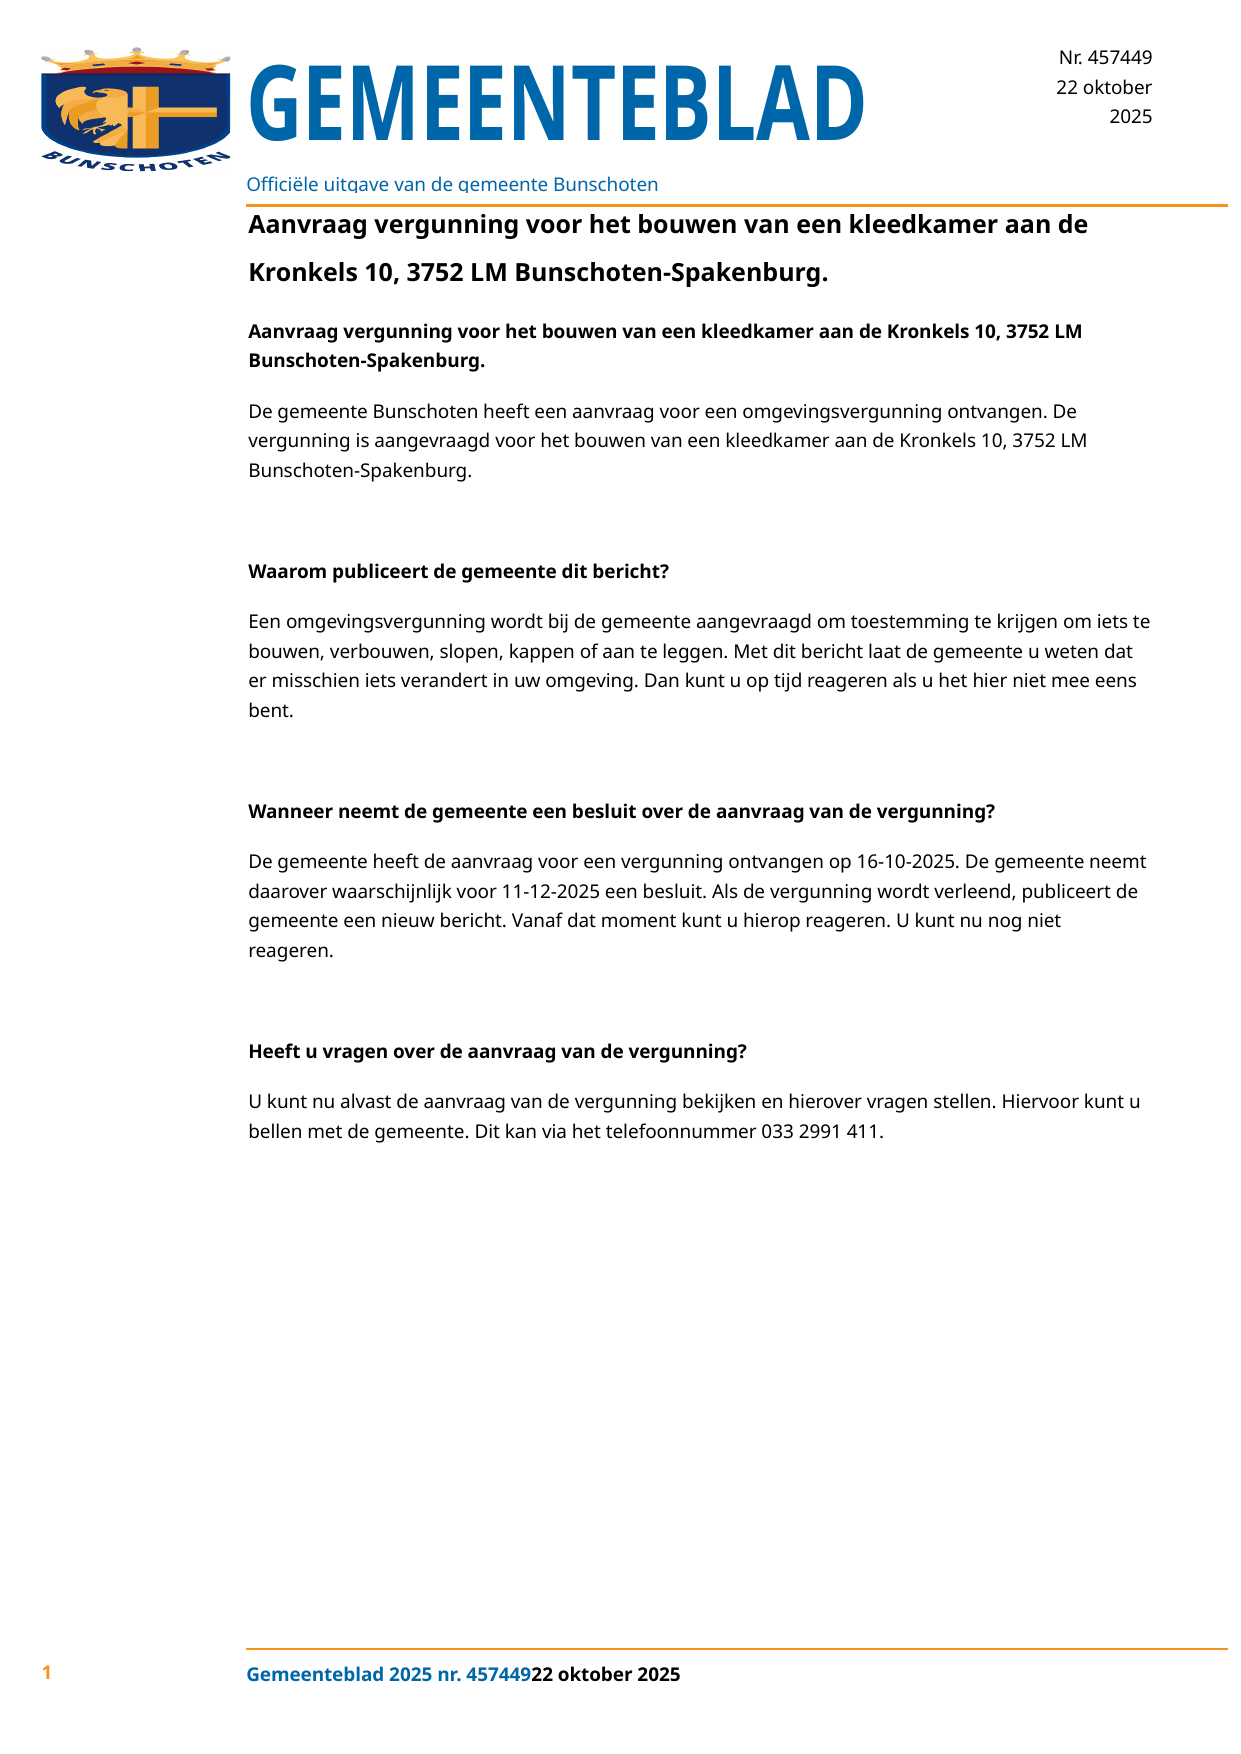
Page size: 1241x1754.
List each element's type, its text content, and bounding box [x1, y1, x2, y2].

text Wanneer neemt de gemeente een besluit over de aanvraag van de vergunning? [248, 798, 1152, 824]
text Een omgevingsvergunning wordt bij de gemeente aangevraagd om toestemming te krijgen om iets te bouwen, verbouwen, slopen, kappen of aan te leggen. Met dit bericht laat de gemeente u weten dat er misschien iets verandert in uw omgeving. Dan kunt u op tijd reageren als u het hier niet mee eens bent. [248, 608, 1152, 723]
text De gemeente heeft de aanvraag voor een vergunning ontvangen op 16-10-2025. De gemeente neemt daarover waarschijnlijk voor 11-12-2025 een besluit. Als de vergunning wordt verleend, publiceert de gemeente een nieuw bericht. Vanaf dat moment kunt u hierop reageren. U kunt nu nog niet reageren. [248, 848, 1152, 963]
text Aanvraag vergunning voor het bouwen van een kleedkamer aan de Kronkels 10, 3752 LM Bunschoten-Spakenburg. [248, 318, 1152, 373]
text Heeft u vragen over de aanvraag van de vergunning? [248, 1038, 1152, 1064]
text Aanvraag vergunning voor het bouwen van een kleedkamer aan de Kronkels 10, 3752 LM Bunschoten-Spakenburg. [248, 207, 1152, 288]
text De gemeente Bunschoten heeft een aanvraag voor een omgevingsvergunning ontvangen. De vergunning is aangevraagd voor het bouwen van een kleedkamer aan de Kronkels 10, 3752 LM Bunschoten-Spakenburg. [248, 398, 1152, 483]
text Waarom publiceert de gemeente dit bericht? [248, 558, 1152, 584]
picture [41, 47, 231, 172]
text U kunt nu alvast de aanvraag van de vergunning bekijken en hierover vragen stellen. Hiervoor kunt u bellen met de gemeente. Dit kan via het telefoonnummer 033 2991 411. [248, 1088, 1152, 1144]
